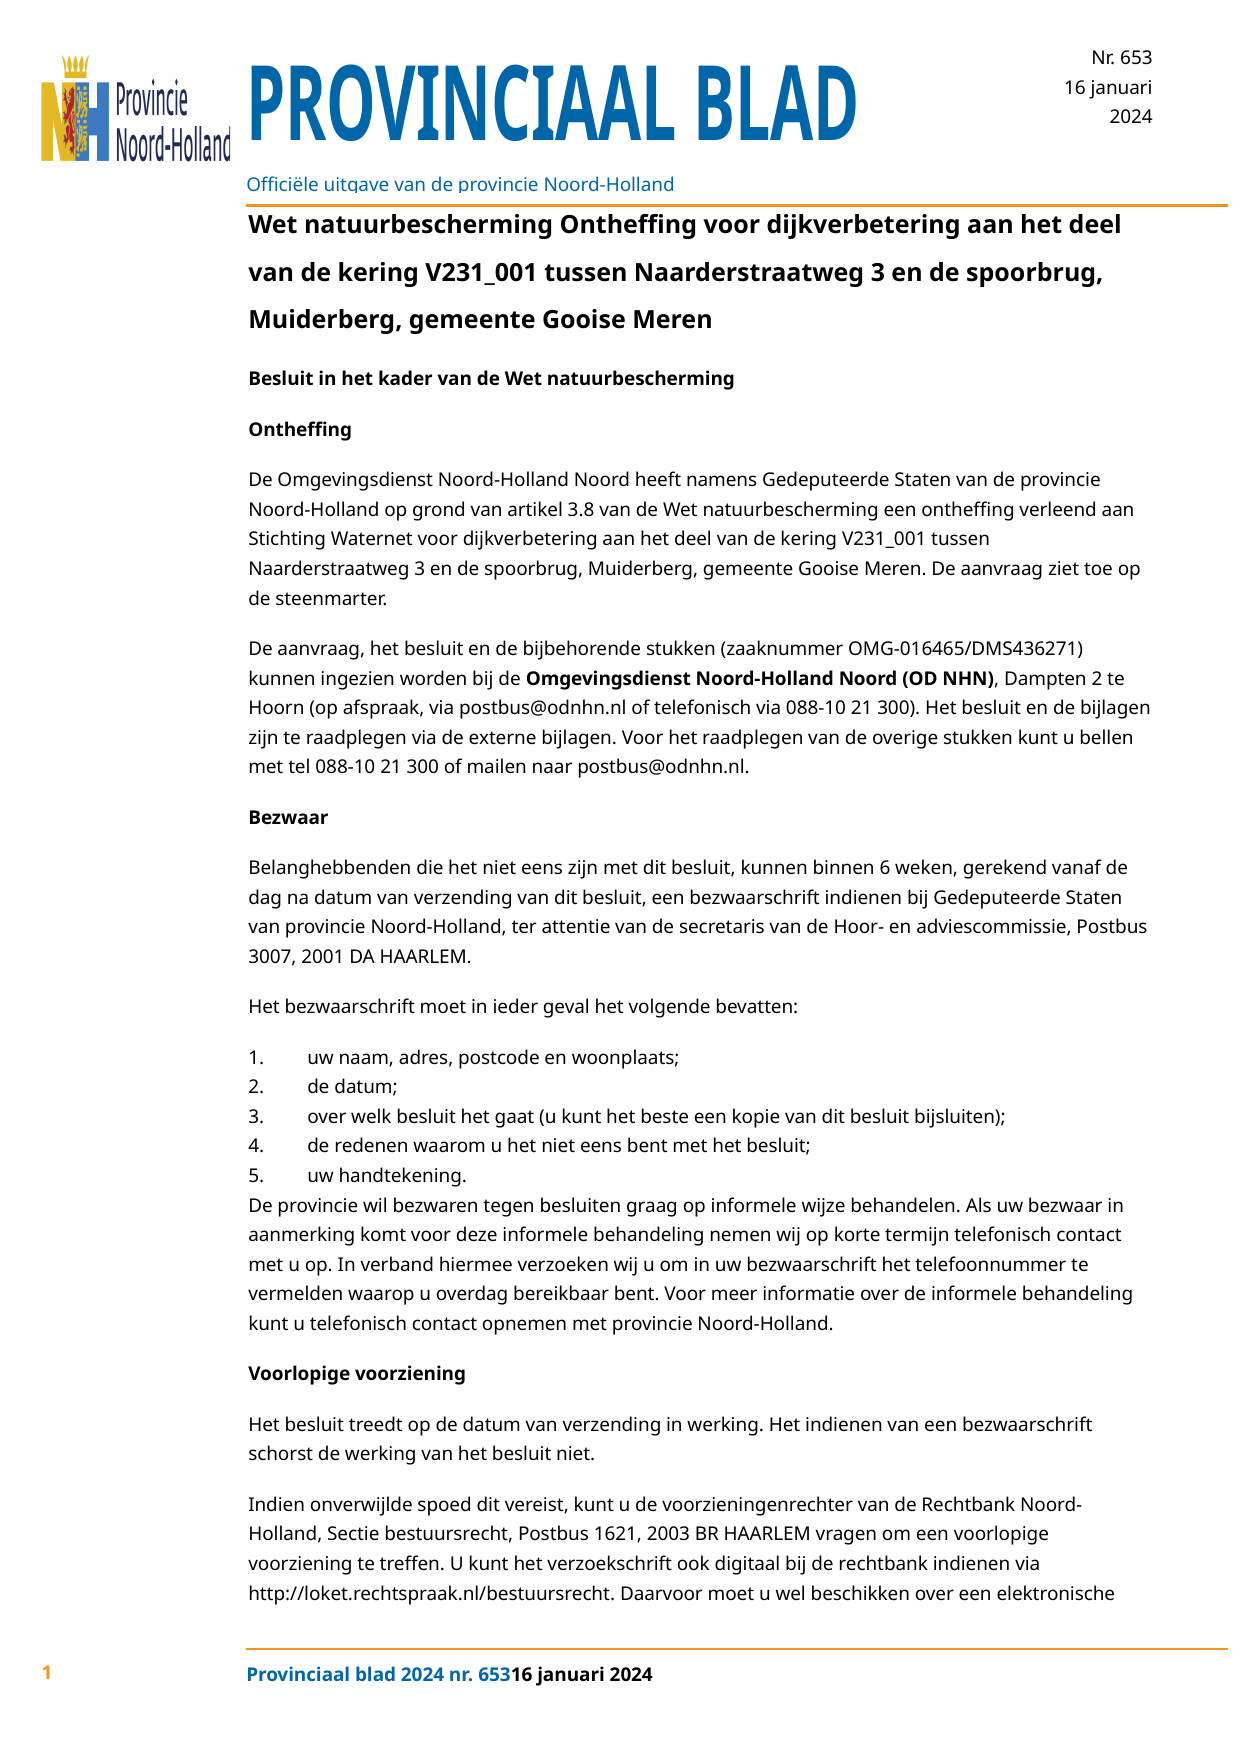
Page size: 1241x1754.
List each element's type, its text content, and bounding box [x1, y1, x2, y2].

list de redenen waarom u het niet eens bent met het besluit; [248, 1133, 1152, 1158]
text Indien onverwijlde spoed dit vereist, kunt u de voorzieningenrechter van de Rechtbank Noord-Holland, Sectie bestuursrecht, Postbus 1621, 2003 BR HAARLEM vragen om een voorlopige voorziening te treffen. U kunt het verzoekschrift ook digitaal bij de rechtbank indienen via http://loket.rechtspraak.nl/bestuursrecht. Daarvoor moet u wel beschikken over een elektronische [248, 1491, 1152, 1605]
text Ontheffing [248, 416, 1152, 442]
text De Omgevingsdienst Noord-Holland Noord heeft namens Gedeputeerde Staten van de provincie Noord-Holland op grond van artikel 3.8 van de Wet natuurbescherming een ontheffing verleend aan Stichting Waternet voor dijkverbetering aan het deel van de kering V231_001 tussen Naarderstraatweg 3 en de spoorbrug, Muiderberg, gemeente Gooise Meren. De aanvraag ziet toe op de steenmarter. [248, 466, 1152, 610]
picture [41, 47, 231, 172]
text Voorlopige voorziening [248, 1361, 1152, 1386]
list uw handtekening. [248, 1162, 1152, 1188]
text Het besluit treedt op de datum van verzending in werking. Het indienen van een bezwaarschrift schorst de werking van het besluit niet. [248, 1411, 1152, 1466]
list over welk besluit het gaat (u kunt het beste een kopie van dit besluit bijsluiten); [248, 1103, 1152, 1129]
text Wet natuurbescherming Ontheffing voor dijkverbetering aan het deel van de kering V231_001 tussen Naarderstraatweg 3 en de spoorbrug, Muiderberg, gemeente Gooise Meren [248, 207, 1152, 336]
text Belanghebbenden die het niet eens zijn met dit besluit, kunnen binnen 6 weken, gerekend vanaf de dag na datum van verzending van dit besluit, een bezwaarschrift indienen bij Gedeputeerde Staten van provincie Noord-Holland, ter attentie van de secretaris van de Hoor- en adviescommissie, Postbus 3007, 2001 DA HAARLEM. [248, 854, 1152, 969]
text De aanvraag, het besluit en de bijbehorende stukken (zaaknummer OMG-016465/DMS436271) kunnen ingezien worden bij de Omgevingsdienst Noord-Holland Noord (OD NHN), Dampten 2 te Hoorn (op afspraak, via postbus@odnhn.nl of telefonisch via 088-10 21 300). Het besluit en de bijlagen zijn te raadplegen via de externe bijlagen. Voor het raadplegen van de overige stukken kunt u bellen met tel 088-10 21 300 of mailen naar postbus@odnhn.nl. [248, 635, 1152, 779]
text Het bezwaarschrift moet in ieder geval het volgende bevatten: [248, 993, 1152, 1019]
text Besluit in het kader van de Wet natuurbescherming [248, 366, 1152, 391]
list de datum; [248, 1073, 1152, 1099]
text De provincie wil bezwaren tegen besluiten graag op informele wijze behandelen. Als uw bezwaar in aanmerking komt voor deze informele behandeling nemen wij op korte termijn telefonisch contact met u op. In verband hiermee verzoeken wij u om in uw bezwaarschrift het telefoonnummer te vermelden waarop u overdag bereikbaar bent. Voor meer informatie over de informele behandeling kunt u telefonisch contact opnemen met provincie Noord-Holland. [248, 1192, 1152, 1336]
text Bezwaar [248, 804, 1152, 829]
list uw naam, adres, postcode en woonplaats; [248, 1044, 1152, 1069]
